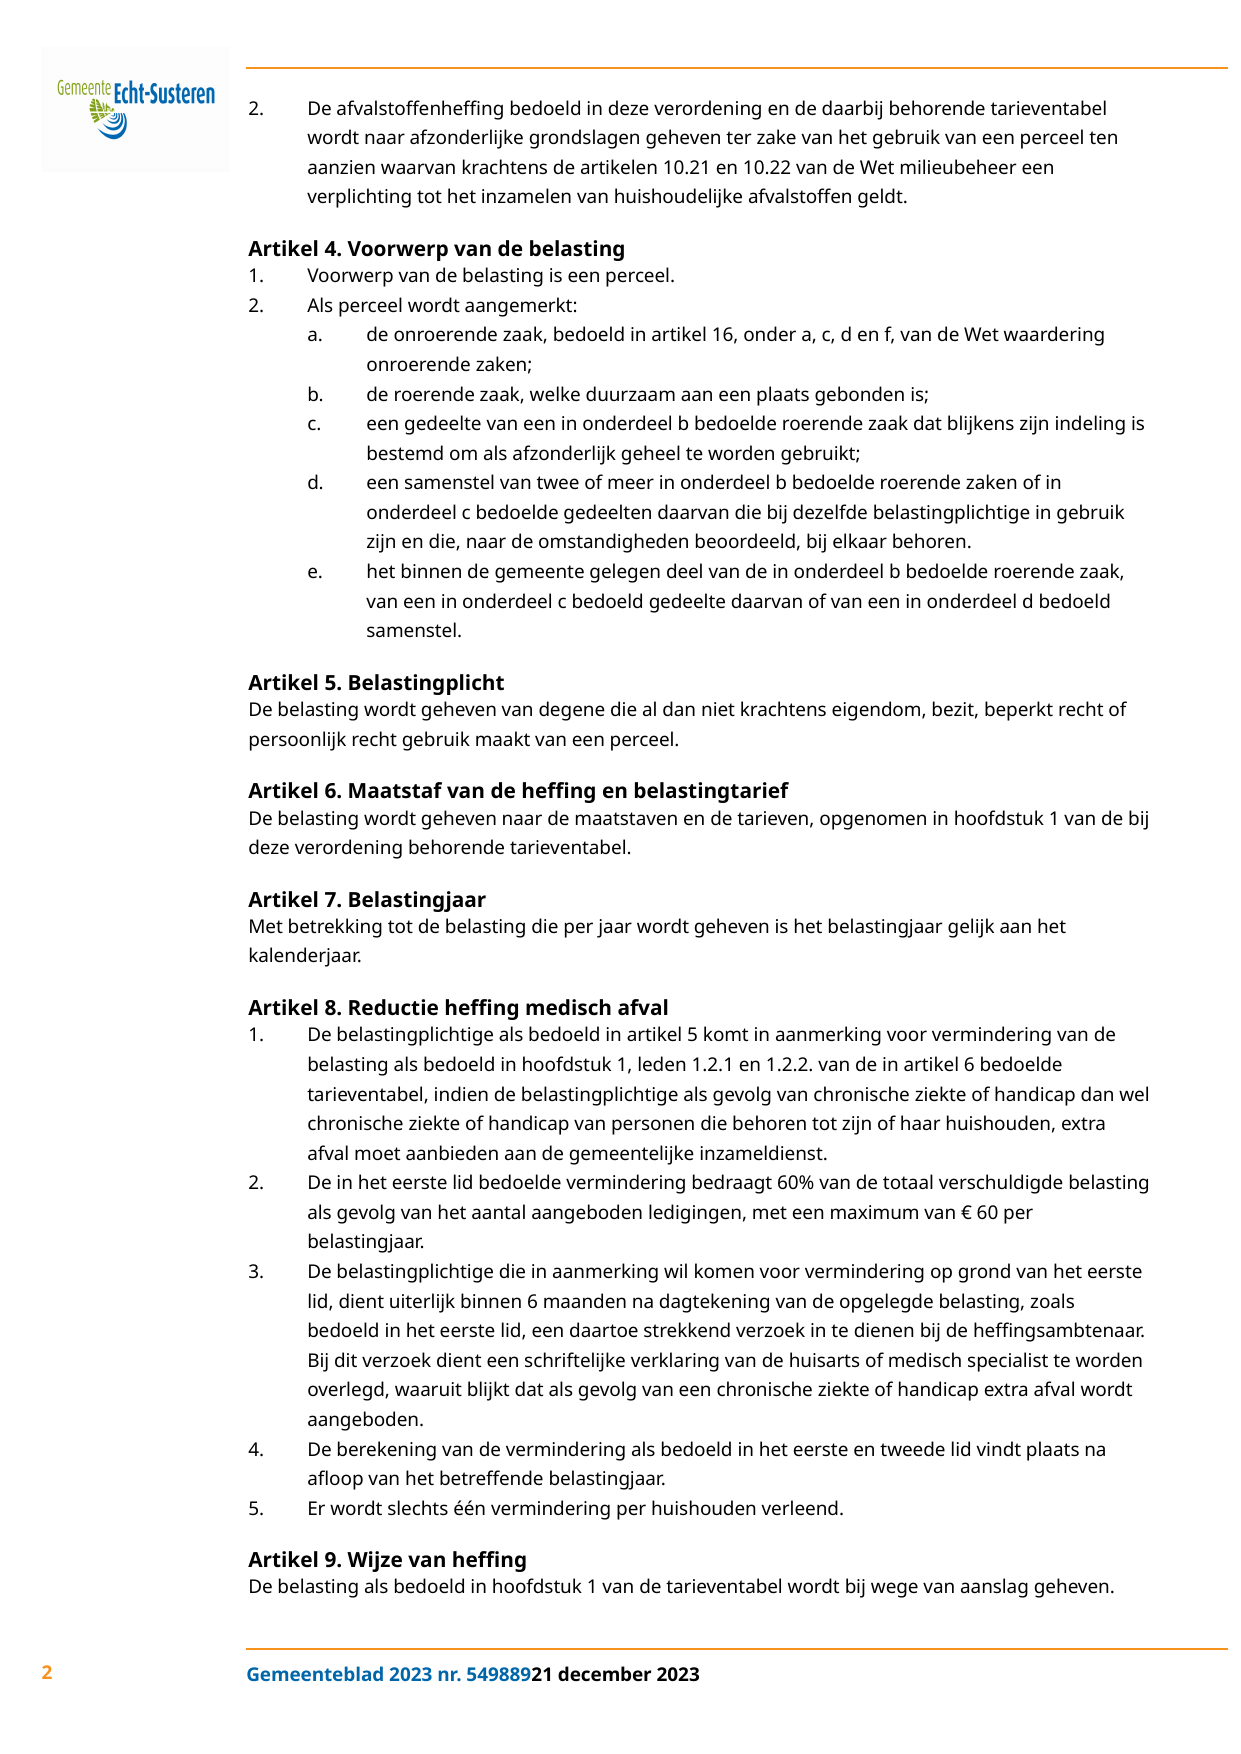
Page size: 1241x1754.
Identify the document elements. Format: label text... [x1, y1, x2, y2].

text Artikel 9. Wijze van heffing [248, 1545, 1152, 1574]
list De afvalstoffenheffing bedoeld in deze verordening en de daarbij behorende tarieventabel wordt naar afzonderlijke grondslagen geheven ter zake van het gebruik van een perceel ten aanzien waarvan krachtens de artikelen 10.21 en 10.22 van de Wet milieubeheer een verplichting tot het inzamelen van huishoudelijke afvalstoffen geldt. [248, 95, 1152, 209]
text Met betrekking tot de belasting die per jaar wordt geheven is het belastingjaar gelijk aan het kalenderjaar. [248, 913, 1152, 968]
list Voorwerp van de belasting is een perceel. [248, 262, 1152, 288]
text De belasting wordt geheven naar de maatstaven en de tarieven, opgenomen in hoofdstuk 1 van de bij deze verordening behorende tarieventabel. [248, 805, 1152, 860]
list De berekening van de vermindering als bedoeld in het eerste en tweede lid vindt plaats na afloop van het betreffende belastingjaar. [248, 1436, 1152, 1491]
picture [41, 47, 231, 172]
text Artikel 7. Belastingjaar [248, 885, 1152, 913]
text Artikel 6. Maatstaf van de heffing en belastingtarief [248, 776, 1152, 805]
list De belastingplichtige die in aanmerking wil komen voor vermindering op grond van het eerste lid, dient uiterlijk binnen 6 maanden na dagtekening van de opgelegde belasting, zoals bedoeld in het eerste lid, een daartoe strekkend verzoek in te dienen bij de heffingsambtenaar. Bij dit verzoek dient een schriftelijke verklaring van de huisarts of medisch specialist te worden overlegd, waaruit blijkt dat als gevolg van een chronische ziekte of handicap extra afval wordt aangeboden. [248, 1258, 1152, 1432]
text De belasting als bedoeld in hoofdstuk 1 van de tarieventabel wordt bij wege van aanslag geheven. [248, 1574, 1152, 1599]
list Er wordt slechts één vermindering per huishouden verleend. [248, 1495, 1152, 1521]
list een samenstel van twee of meer in onderdeel b bedoelde roerende zaken of in onderdeel c bedoelde gedeelten daarvan die bij dezelfde belastingplichtige in gebruik zijn en die, naar de omstandigheden beoordeeld, bij elkaar behoren. [307, 469, 1152, 554]
list een gedeelte van een in onderdeel b bedoelde roerende zaak dat blijkens zijn indeling is bestemd om als afzonderlijk geheel te worden gebruikt; [307, 410, 1152, 466]
text De belasting wordt geheven van degene die al dan niet krachtens eigendom, bezit, beperkt recht of persoonlijk recht gebruik maakt van een perceel. [248, 696, 1152, 752]
list Als perceel wordt aangemerkt: [248, 292, 1152, 318]
list de onroerende zaak, bedoeld in artikel 16, onder a, c, d en f, van de Wet waardering onroerende zaken; [307, 322, 1152, 377]
list De in het eerste lid bedoelde vermindering bedraagt 60% van de totaal verschuldigde belasting als gevolg van het aantal aangeboden ledigingen, met een maximum van € 60 per belastingjaar. [248, 1169, 1152, 1254]
text Artikel 8. Reductie heffing medisch afval [248, 993, 1152, 1022]
text Artikel 4. Voorwerp van de belasting [248, 234, 1152, 262]
list De belastingplichtige als bedoeld in artikel 5 komt in aanmerking voor vermindering van de belasting als bedoeld in hoofdstuk 1, leden 1.2.1 en 1.2.2. van de in artikel 6 bedoelde tarieventabel, indien de belastingplichtige als gevolg van chronische ziekte of handicap dan wel chronische ziekte of handicap van personen die behoren tot zijn of haar huishouden, extra afval moet aanbieden aan de gemeentelijke inzameldienst. [248, 1022, 1152, 1166]
list de roerende zaak, welke duurzaam aan een plaats gebonden is; [307, 381, 1152, 406]
list het binnen de gemeente gelegen deel van de in onderdeel b bedoelde roerende zaak, van een in onderdeel c bedoeld gedeelte daarvan of van een in onderdeel d bedoeld samenstel. [307, 558, 1152, 643]
text Artikel 5. Belastingplicht [248, 668, 1152, 696]
